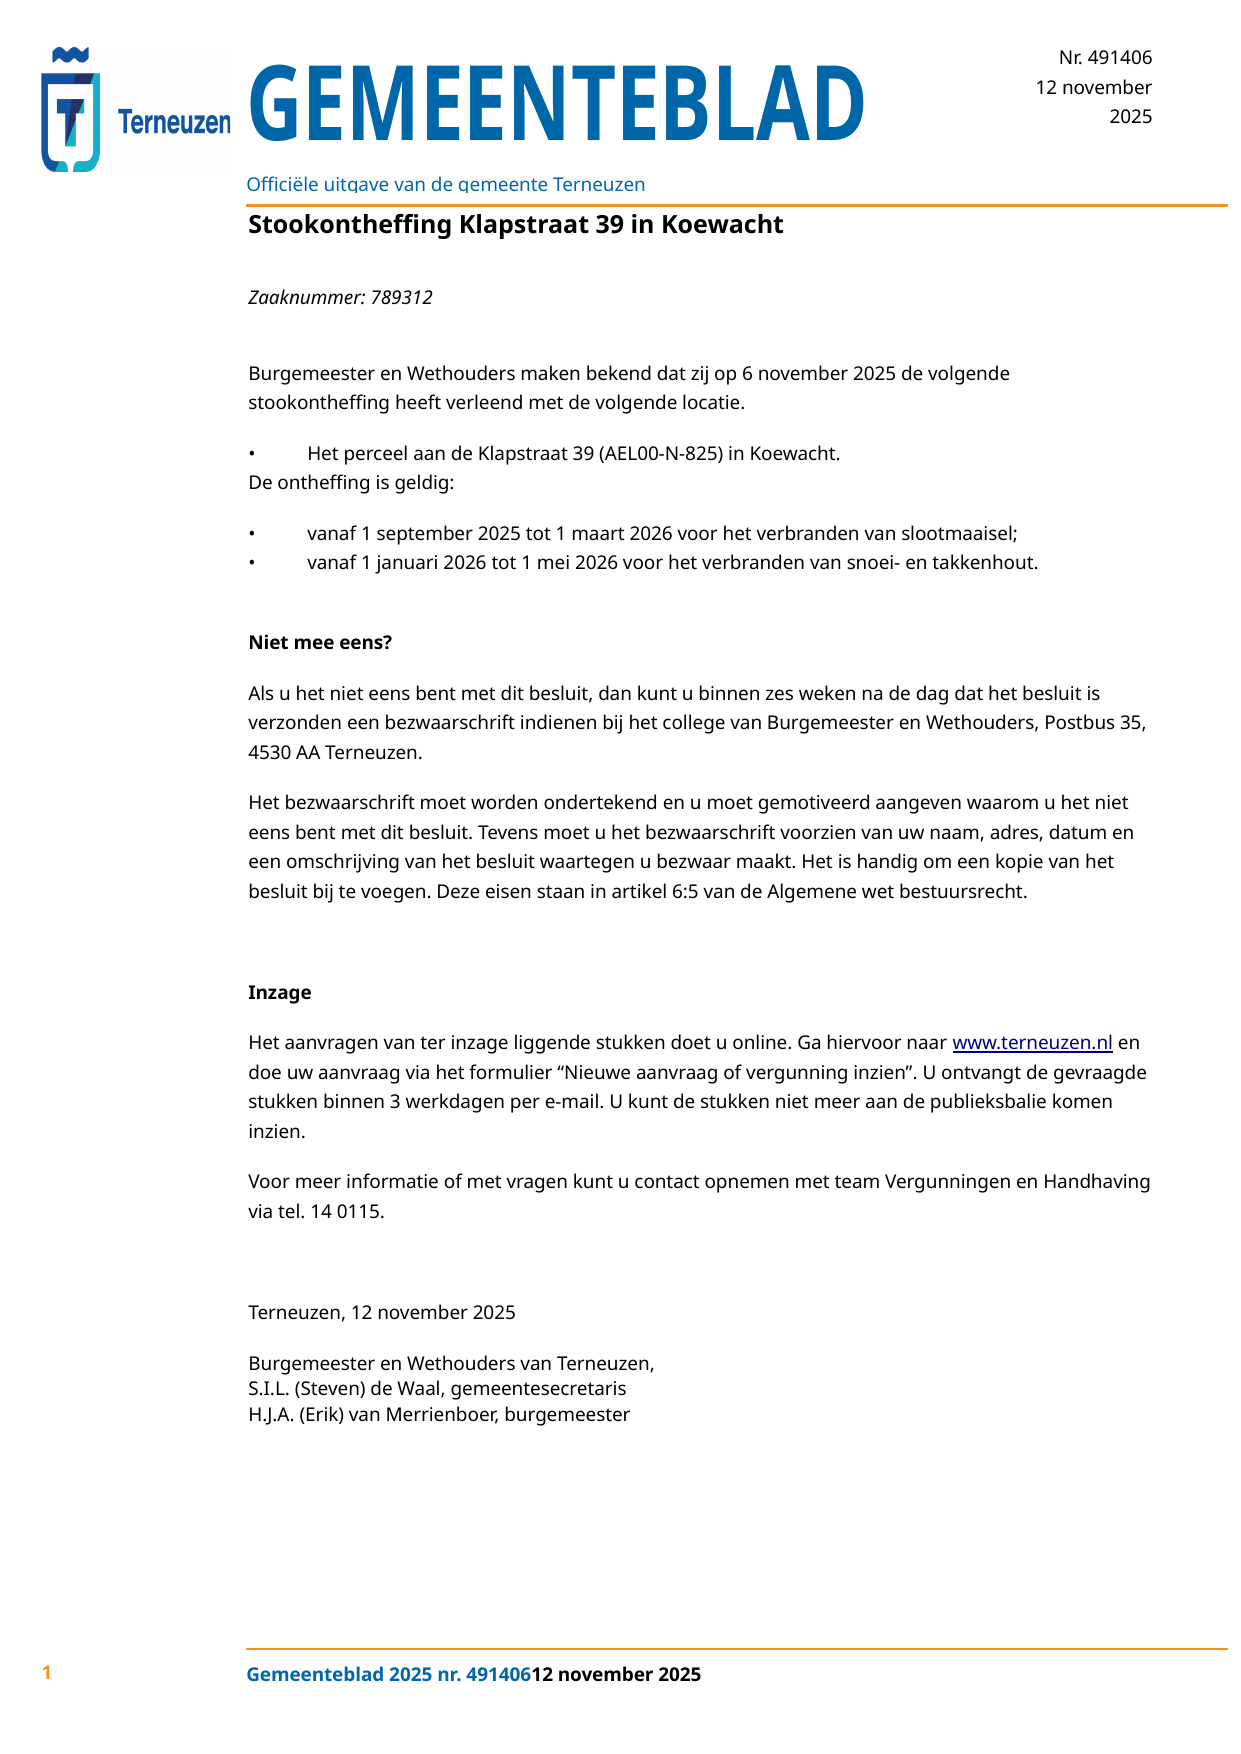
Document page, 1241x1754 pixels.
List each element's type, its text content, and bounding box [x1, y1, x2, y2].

table_cell [248, 1427, 714, 1453]
text Burgemeester en Wethouders maken bekend dat zij op 6 november 2025 de volgende stookontheffing heeft verleend met de volgende locatie. [248, 360, 1152, 415]
table_cell S.I.L. (Steven) de Waal, gemeentesecretaris [248, 1375, 714, 1401]
table_cell [714, 1375, 1152, 1401]
text Het bezwaarschrift moet worden ondertekend en u moet gemotiveerd aangeven waarom u het niet eens bent met dit besluit. Tevens moet u het bezwaarschrift voorzien van uw naam, adres, datum en een omschrijving van het besluit waartegen u bezwaar maakt. Het is handig om een kopie van het besluit bij te voegen. Deze eisen staan in artikel 6:5 van de Algemene wet bestuursrecht. [248, 789, 1152, 904]
text Niet mee eens? [248, 629, 1152, 655]
list vanaf 1 januari 2026 tot 1 mei 2026 voor het verbranden van snoei- en takkenhout. [248, 549, 1152, 575]
picture [41, 47, 231, 172]
list vanaf 1 september 2025 tot 1 maart 2026 voor het verbranden van slootmaaisel; [248, 520, 1152, 546]
table_cell H.J.A. (Erik) van Merrienboer, burgemeester [248, 1401, 1152, 1427]
text Als u het niet eens bent met dit besluit, dan kunt u binnen zes weken na de dag dat het besluit is verzonden een bezwaarschrift indienen bij het college van Burgemeester en Wethouders, Postbus 35, 4530 AA Terneuzen. [248, 680, 1152, 765]
text Inzage [248, 979, 1152, 1005]
text Het aanvragen van ter inzage liggende stukken doet u online. Ga hiervoor naar www.terneuzen.nl en doe uw aanvraag via het formulier “Nieuwe aanvraag of vergunning inzien”. U ontvangt de gevraagde stukken binnen 3 werkdagen per e-mail. U kunt de stukken niet meer aan de publieksbalie komen inzien. [248, 1029, 1152, 1144]
text Terneuzen, 12 november 2025 [248, 1299, 1152, 1325]
text Voor meer informatie of met vragen kunt u contact opnemen met team Vergunningen en Handhaving via tel. 14 0115. [248, 1169, 1152, 1224]
table_cell [714, 1427, 1152, 1453]
text Stookontheffing Klapstraat 39 in Koewacht [248, 207, 1152, 241]
text De ontheffing is geldig: [248, 469, 1152, 495]
table_header Burgemeester en Wethouders van Terneuzen, [248, 1350, 1152, 1375]
list Het perceel aan de Klapstraat 39 (AEL00-N-825) in Koewacht. [248, 440, 1152, 466]
text Zaaknummer: 789312 [248, 284, 1152, 309]
